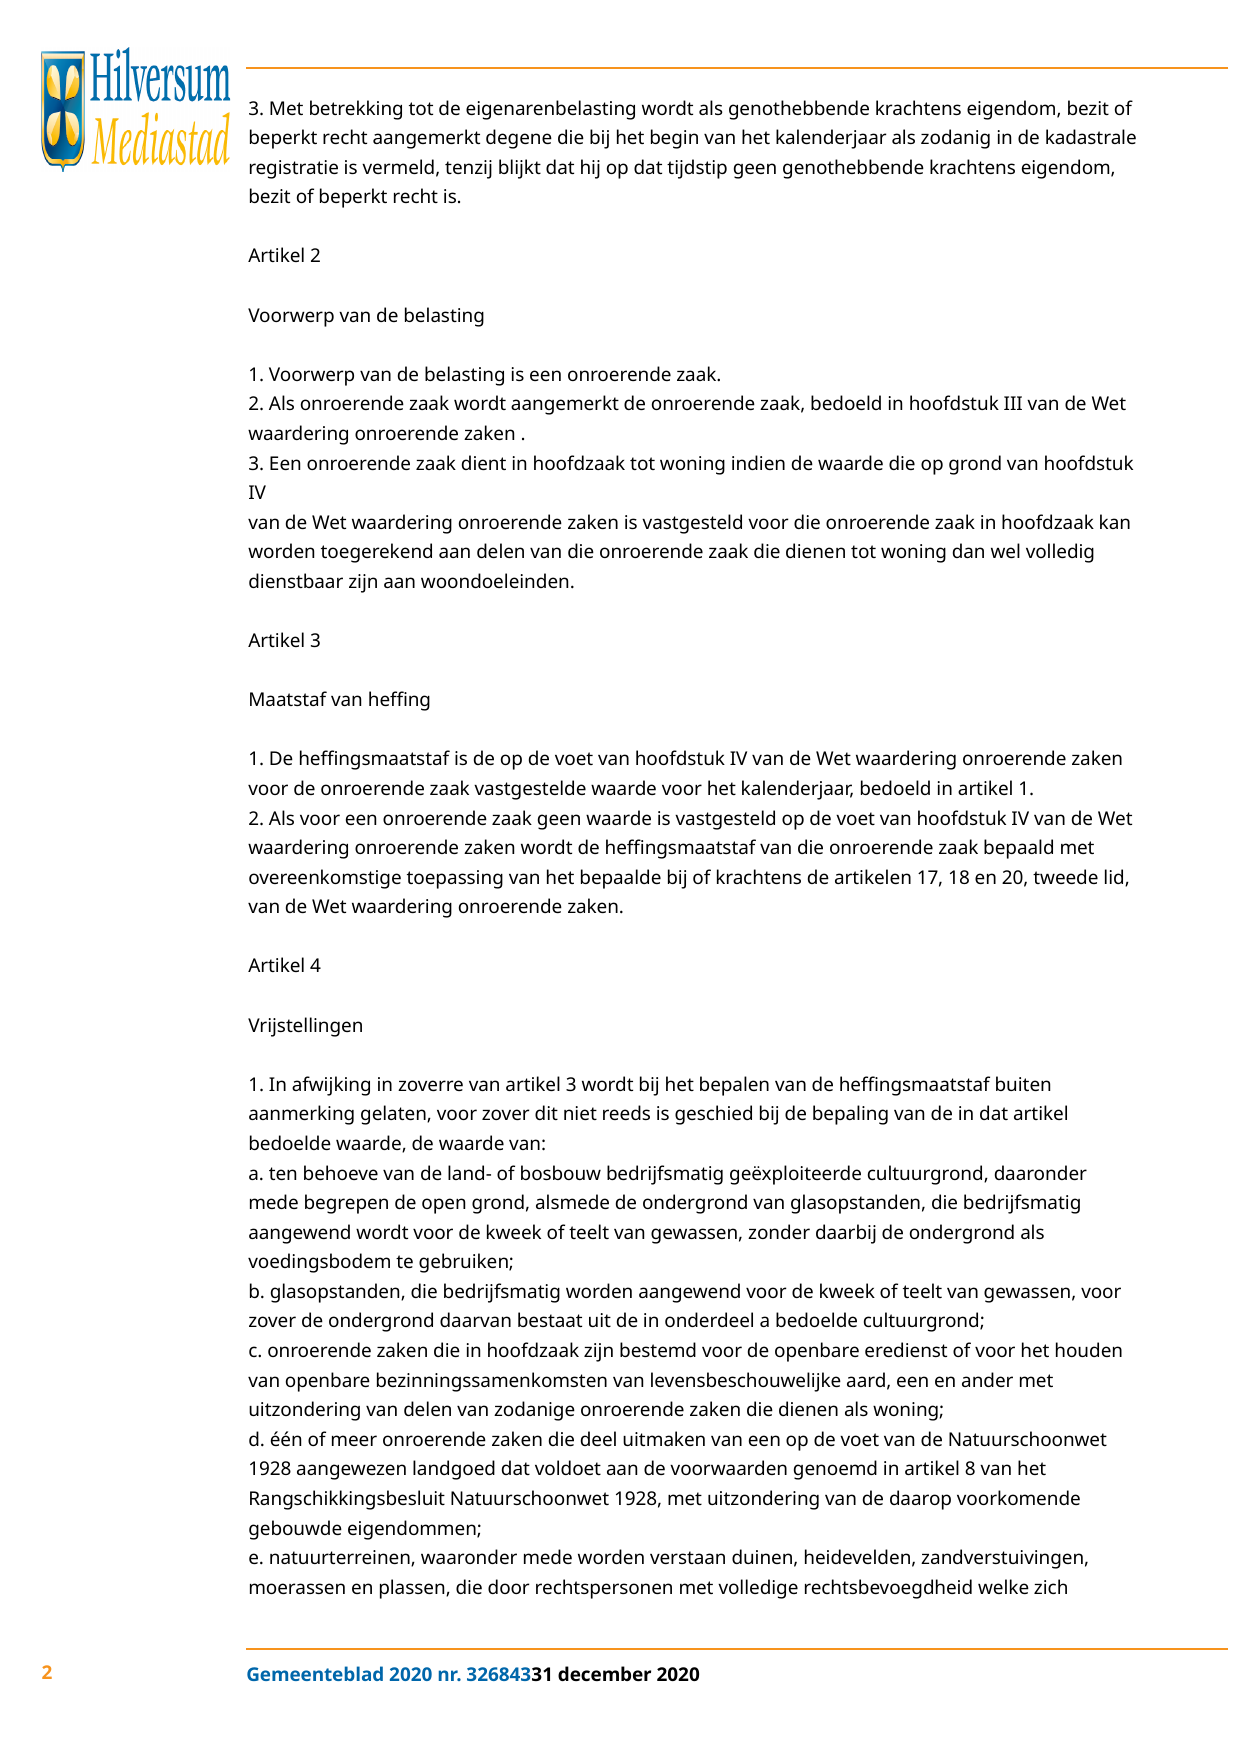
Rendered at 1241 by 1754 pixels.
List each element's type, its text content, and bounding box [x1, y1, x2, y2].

text 1. In afwijking in zoverre van artikel 3 wordt bij het bepalen van de heffingsmaatstaf buiten aanmerking gelaten, voor zover dit niet reeds is geschied bij de bepaling van de in dat artikel bedoelde waarde, de waarde van: [248, 1071, 1152, 1156]
text d. één of meer onroerende zaken die deel uitmaken van een op de voet van de Natuurschoonwet 1928 aangewezen landgoed dat voldoet aan de voorwaarden genoemd in artikel 8 van het Rangschikkingsbesluit Natuurschoonwet 1928, met uitzondering van de daarop voorkomende gebouwde eigendommen; [248, 1426, 1152, 1541]
text worden toegerekend aan delen van die onroerende zaak die dienen tot woning dan wel volledig [248, 538, 1152, 564]
text van de Wet waardering onroerende zaken is vastgesteld voor die onroerende zaak in hoofdzaak kan [248, 509, 1152, 535]
text dienstbaar zijn aan woondoeleinden. [248, 568, 1152, 594]
text Artikel 2 [248, 243, 1152, 268]
text b. glasopstanden, die bedrijfsmatig worden aangewend voor de kweek of teelt van gewassen, voor zover de ondergrond daarvan bestaat uit de in onderdeel a bedoelde cultuurgrond; [248, 1278, 1152, 1333]
text Vrijstellingen [248, 1012, 1152, 1038]
text mede begrepen de open grond, alsmede de ondergrond van glasopstanden, die bedrijfsmatig aangewend wordt voor de kweek of teelt van gewassen, zonder daarbij de ondergrond als voedingsbodem te gebruiken; [248, 1189, 1152, 1274]
text a. ten behoeve van de land- of bosbouw bedrijfsmatig geëxploiteerde cultuurgrond, daaronder [248, 1160, 1152, 1186]
text 2. Als voor een onroerende zaak geen waarde is vastgesteld op de voet van hoofdstuk IV van de Wet waardering onroerende zaken wordt de heffingsmaatstaf van die onroerende zaak bepaald met overeenkomstige toepassing van het bepaalde bij of krachtens de artikelen 17, 18 en 20, tweede lid, van de Wet waardering onroerende zaken. [248, 805, 1152, 919]
text 3. Een onroerende zaak dient in hoofdzaak tot woning indien de waarde die op grond van hoofdstuk IV [248, 450, 1152, 505]
text 1. Voorwerp van de belasting is een onroerende zaak. [248, 361, 1152, 387]
picture [41, 47, 231, 172]
text Voorwerp van de belasting [248, 302, 1152, 328]
text 3. Met betrekking tot de eigenarenbelasting wordt als genothebbende krachtens eigendom, bezit of beperkt recht aangemerkt degene die bij het begin van het kalenderjaar als zodanig in de kadastrale registratie is vermeld, tenzij blijkt dat hij op dat tijdstip geen genothebbende krachtens eigendom, bezit of beperkt recht is. [248, 95, 1152, 209]
text c. onroerende zaken die in hoofdzaak zijn bestemd voor de openbare eredienst of voor het houden van openbare bezinningssamenkomsten van levensbeschouwelijke aard, een en ander met uitzondering van delen van zodanige onroerende zaken die dienen als woning; [248, 1337, 1152, 1422]
text Artikel 4 [248, 953, 1152, 978]
text Maatstaf van heffing [248, 686, 1152, 712]
text Artikel 3 [248, 627, 1152, 653]
text 1. De heffingsmaatstaf is de op de voet van hoofdstuk IV van de Wet waardering onroerende zaken voor de onroerende zaak vastgestelde waarde voor het kalenderjaar, bedoeld in artikel 1. [248, 746, 1152, 801]
text e. natuurterreinen, waaronder mede worden verstaan duinen, heidevelden, zandverstuivingen, moerassen en plassen, die door rechtspersonen met volledige rechtsbevoegdheid welke zich [248, 1544, 1152, 1600]
text 2. Als onroerende zaak wordt aangemerkt de onroerende zaak, bedoeld in hoofdstuk III van de Wet [248, 391, 1152, 416]
text waardering onroerende zaken . [248, 420, 1152, 446]
